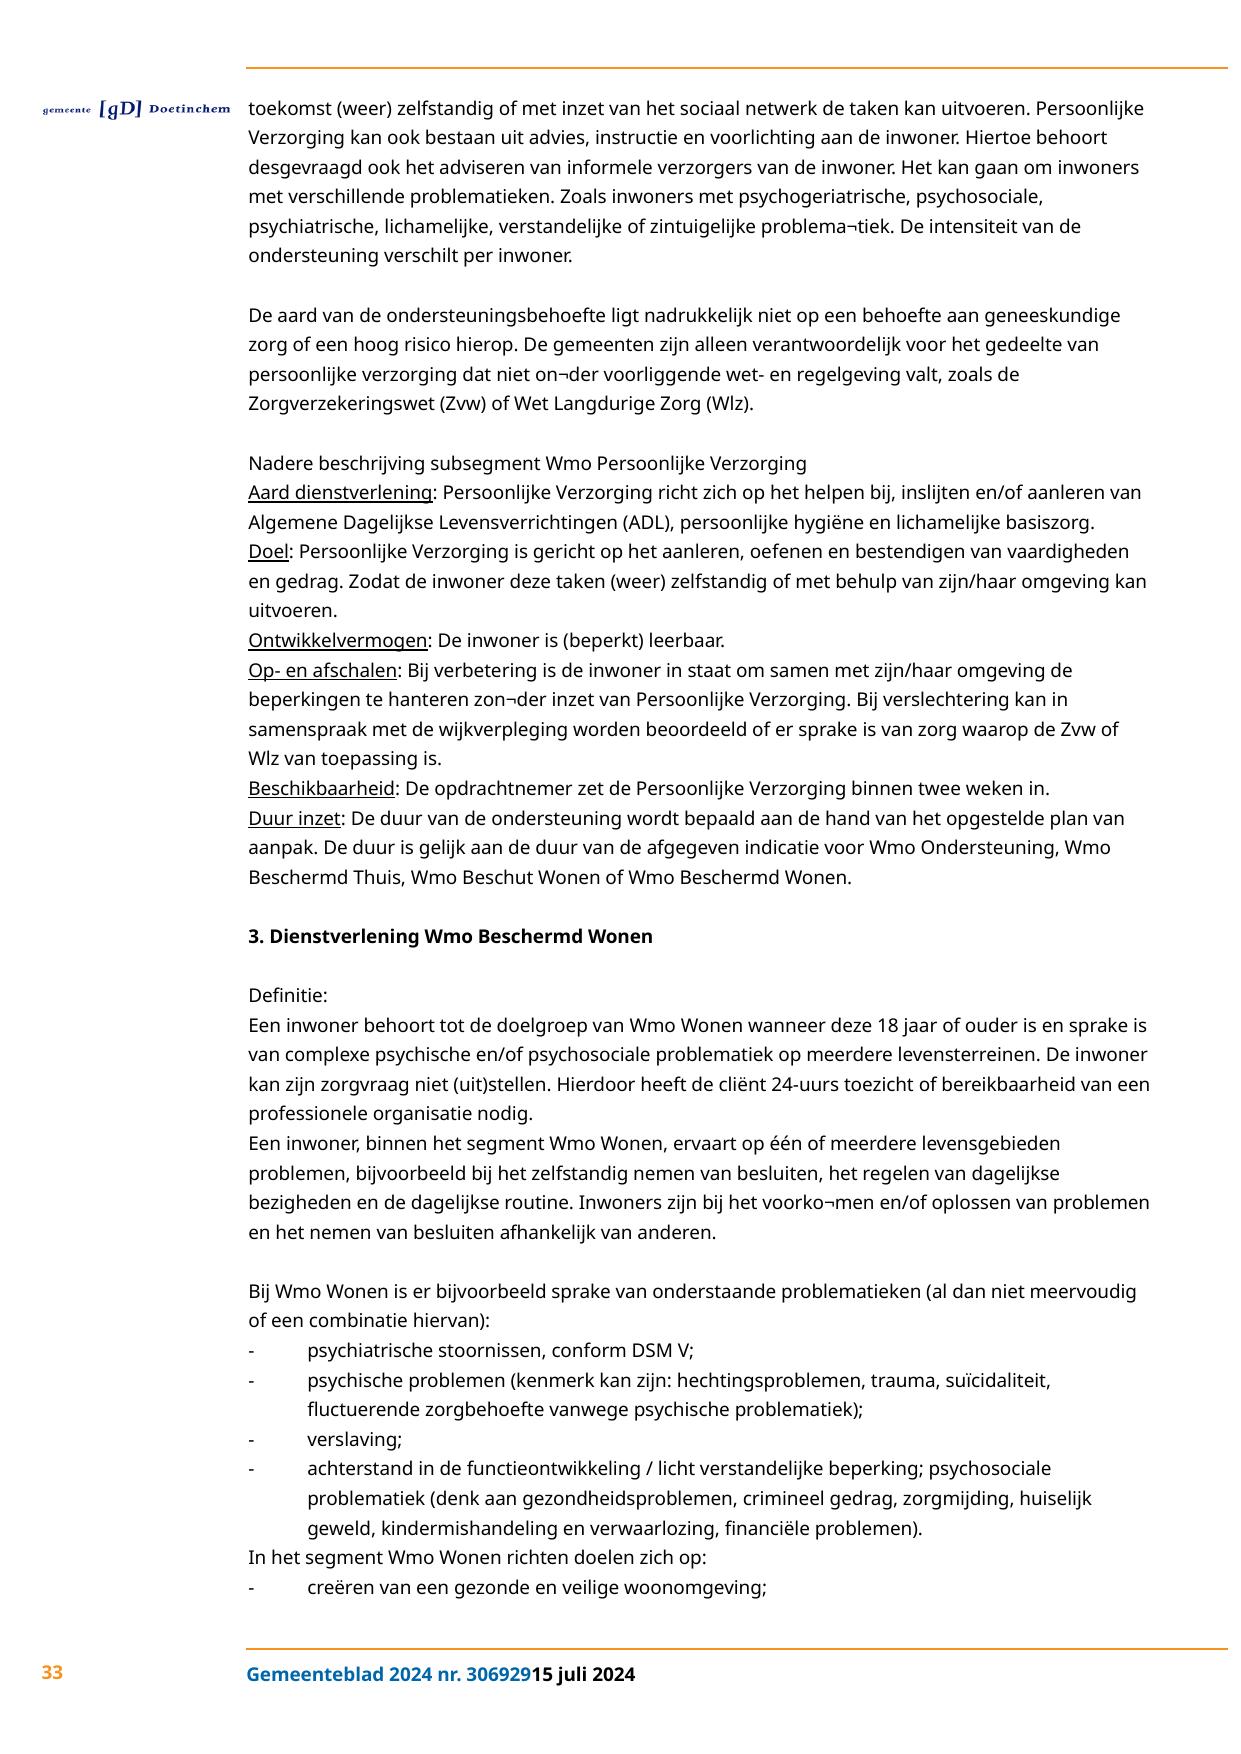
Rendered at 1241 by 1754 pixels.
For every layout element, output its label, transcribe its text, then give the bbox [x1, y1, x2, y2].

list creëren van een gezonde en veilige woonomgeving; [248, 1574, 1152, 1600]
text Een inwoner, binnen het segment Wmo Wonen, ervaart op één of meerdere levensgebieden problemen, bijvoorbeeld bij het zelfstandig nemen van besluiten, het regelen van dagelijkse bezigheden en de dagelijkse routine. Inwoners zijn bij het voorko¬men en/of oplossen van problemen en het nemen van besluiten afhankelijk van anderen. [248, 1130, 1152, 1245]
text Nadere beschrijving subsegment Wmo Persoonlijke Verzorging [248, 450, 1152, 476]
list psychiatrische stoornissen, conform DSM V; [248, 1337, 1152, 1363]
text Een inwoner behoort tot de doelgroep van Wmo Wonen wanneer deze 18 jaar of ouder is en sprake is van complexe psychische en/of psychosociale problematiek op meerdere levensterreinen. De inwoner kan zijn zorgvraag niet (uit)stellen. Hierdoor heeft de cliënt 24-uurs toezicht of bereikbaarheid van een professionele organisatie nodig. [248, 1012, 1152, 1126]
picture [41, 47, 231, 172]
text Ontwikkelvermogen: De inwoner is (beperkt) leerbaar. [248, 627, 1152, 653]
text Op- en afschalen: Bij verbetering is de inwoner in staat om samen met zijn/haar omgeving de beperkingen te hanteren zon¬der inzet van Persoonlijke Verzorging. Bij verslechtering kan in samenspraak met de wijkverpleging worden beoordeeld of er sprake is van zorg waarop de Zvw of Wlz van toepassing is. [248, 657, 1152, 771]
text Definitie: [248, 982, 1152, 1008]
list psychische problemen (kenmerk kan zijn: hechtingsproblemen, trauma, suïcidaliteit, fluctuerende zorgbehoefte vanwege psychische problematiek); [248, 1367, 1152, 1422]
text Doel: Persoonlijke Verzorging is gericht op het aanleren, oefenen en bestendigen van vaardigheden en gedrag. Zodat de inwoner deze taken (weer) zelfstandig of met behulp van zijn/haar omgeving kan uitvoeren. [248, 538, 1152, 623]
text Duur inzet: De duur van de ondersteuning wordt bepaald aan de hand van het opgestelde plan van aanpak. De duur is gelijk aan de duur van de afgegeven indicatie voor Wmo Ondersteuning, Wmo Beschermd Thuis, Wmo Beschut Wonen of Wmo Beschermd Wonen. [248, 805, 1152, 890]
text Aard dienstverlening: Persoonlijke Verzorging richt zich op het helpen bij, inslijten en/of aanleren van Algemene Dagelijkse Levensverrichtingen (ADL), persoonlijke hygiëne en lichamelijke basiszorg. [248, 479, 1152, 535]
text Beschikbaarheid: De opdrachtnemer zet de Persoonlijke Verzorging binnen twee weken in. [248, 775, 1152, 801]
list verslaving; [248, 1426, 1152, 1452]
list achterstand in de functieontwikkeling / licht verstandelijke beperking; psychosociale problematiek (denk aan gezondheidsproblemen, crimineel gedrag, zorgmijding, huiselijk geweld, kindermishandeling en verwaarlozing, financiële problemen). [248, 1456, 1152, 1541]
text toekomst (weer) zelfstandig of met inzet van het sociaal netwerk de taken kan uitvoeren. Persoonlijke Verzorging kan ook bestaan uit advies, instructie en voorlichting aan de inwoner. Hiertoe behoort desgevraagd ook het adviseren van informele verzorgers van de inwoner. Het kan gaan om inwoners met verschillende problematieken. Zoals inwoners met psychogeriatrische, psychosociale, psychiatrische, lichamelijke, verstandelijke of zintuigelijke problema¬tiek. De intensiteit van de ondersteuning verschilt per inwoner. [248, 95, 1152, 268]
text In het segment Wmo Wonen richten doelen zich op: [248, 1544, 1152, 1570]
text 3. Dienstverlening Wmo Beschermd Wonen [248, 923, 1152, 949]
text De aard van de ondersteuningsbehoefte ligt nadrukkelijk niet op een behoefte aan geneeskundige zorg of een hoog risico hierop. De gemeenten zijn alleen verantwoordelijk voor het gedeelte van persoonlijke verzorging dat niet on¬der voorliggende wet- en regelgeving valt, zoals de Zorgverzekeringswet (Zvw) of Wet Langdurige Zorg (Wlz). [248, 302, 1152, 416]
text Bij Wmo Wonen is er bijvoorbeeld sprake van onderstaande problematieken (al dan niet meervoudig of een combinatie hiervan): [248, 1278, 1152, 1333]
